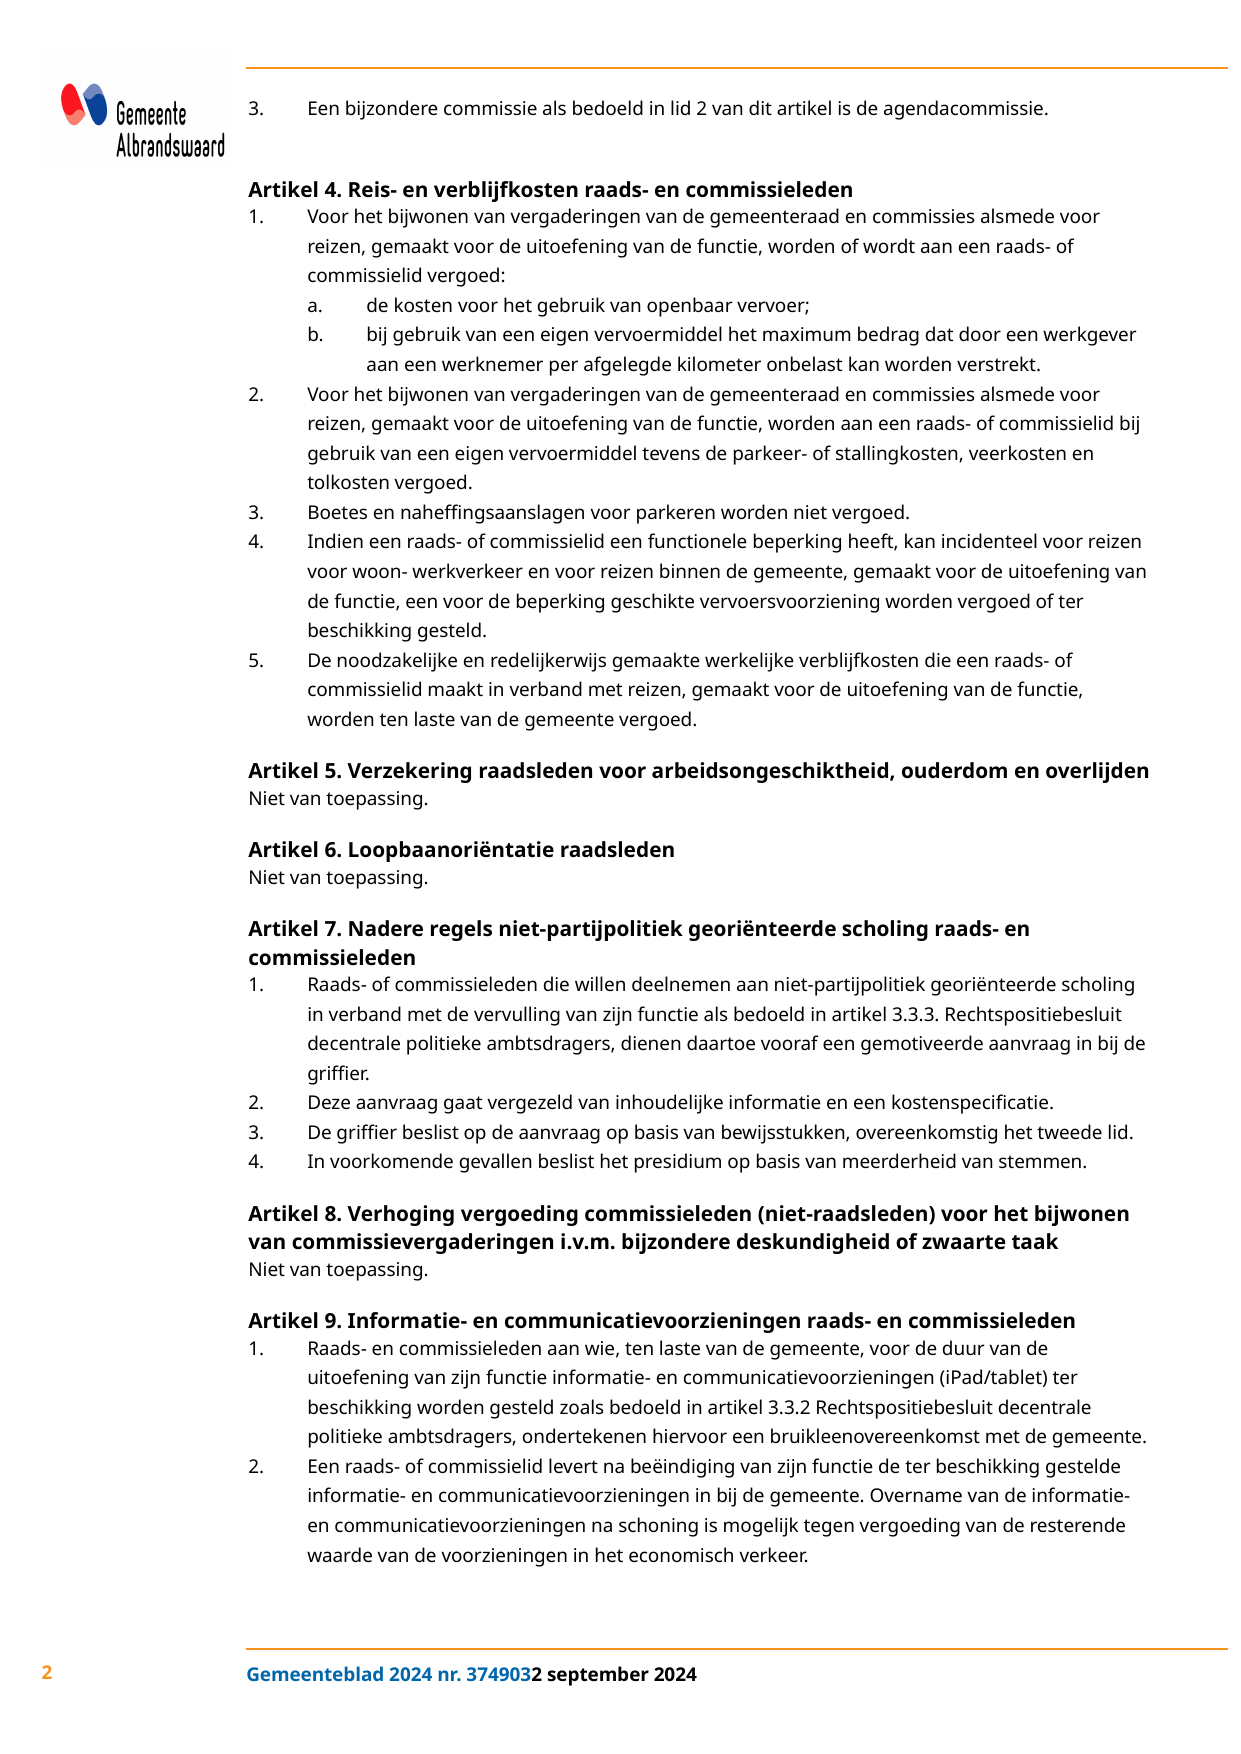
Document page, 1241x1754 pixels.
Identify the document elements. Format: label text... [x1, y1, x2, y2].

text Niet van toepassing. [248, 785, 1152, 811]
text Artikel 5. Verzekering raadsleden voor arbeidsongeschiktheid, ouderdom en overlijden [248, 757, 1152, 785]
picture [41, 47, 231, 172]
text Artikel 4. Reis- en verblijfkosten raads- en commissieleden [248, 175, 1152, 203]
list de kosten voor het gebruik van openbaar vervoer; [307, 292, 1152, 318]
list Raads- en commissieleden aan wie, ten laste van de gemeente, voor de duur van de uitoefening van zijn functie informatie- en communicatievoorzieningen (iPad/tablet) ter beschikking worden gesteld zoals bedoeld in artikel 3.3.2 Rechtspositiebesluit decentrale politieke ambtsdragers, ondertekenen hiervoor een bruikleenovereenkomst met de gemeente. [248, 1335, 1152, 1449]
list In voorkomende gevallen beslist het presidium op basis van meerderheid van stemmen. [248, 1149, 1152, 1174]
list Een bijzondere commissie als bedoeld in lid 2 van dit artikel is de agendacommissie. [248, 95, 1152, 121]
list bij gebruik van een eigen vervoermiddel het maximum bedrag dat door een werkgever aan een werknemer per afgelegde kilometer onbelast kan worden verstrekt. [307, 322, 1152, 377]
list De griffier beslist op de aanvraag op basis van bewijsstukken, overeenkomstig het tweede lid. [248, 1119, 1152, 1145]
text Niet van toepassing. [248, 1256, 1152, 1282]
text Artikel 6. Loopbaanoriëntatie raadsleden [248, 835, 1152, 864]
list De noodzakelijke en redelijkerwijs gemaakte werkelijke verblijfkosten die een raads- of commissielid maakt in verband met reizen, gemaakt voor de uitoefening van de functie, worden ten laste van de gemeente vergoed. [248, 647, 1152, 732]
list Voor het bijwonen van vergaderingen van de gemeenteraad en commissies alsmede voor reizen, gemaakt voor de uitoefening van de functie, worden aan een raads- of commissielid bij gebruik van een eigen vervoermiddel tevens de parkeer- of stallingkosten, veerkosten en tolkosten vergoed. [248, 381, 1152, 495]
list Een raads- of commissielid levert na beëindiging van zijn functie de ter beschikking gestelde informatie- en communicatievoorzieningen in bij de gemeente. Overname van de informatie- en communicatievoorzieningen na schoning is mogelijk tegen vergoeding van de resterende waarde van de voorzieningen in het economisch verkeer. [248, 1453, 1152, 1568]
list Indien een raads- of commissielid een functionele beperking heeft, kan incidenteel voor reizen voor woon- werkverkeer en voor reizen binnen de gemeente, gemaakt voor de uitoefening van de functie, een voor de beperking geschikte vervoersvoorziening worden vergoed of ter beschikking gesteld. [248, 529, 1152, 643]
list Voor het bijwonen van vergaderingen van de gemeenteraad en commissies alsmede voor reizen, gemaakt voor de uitoefening van de functie, worden of wordt aan een raads- of commissielid vergoed: [248, 203, 1152, 288]
list Boetes en naheffingsaanslagen voor parkeren worden niet vergoed. [248, 499, 1152, 525]
list Raads- of commissieleden die willen deelnemen aan niet-partijpolitiek georiënteerde scholing in verband met de vervulling van zijn functie als bedoeld in artikel 3.3.3. Rechtspositiebesluit decentrale politieke ambtsdragers, dienen daartoe vooraf een gemotiveerde aanvraag in bij de griffier. [248, 971, 1152, 1086]
text Artikel 7. Nadere regels niet-partijpolitiek georiënteerde scholing raads- en commissieleden [248, 914, 1152, 971]
text Artikel 9. Informatie- en communicatievoorzieningen raads- en commissieleden [248, 1306, 1152, 1335]
list Deze aanvraag gaat vergezeld van inhoudelijke informatie en een kostenspecificatie. [248, 1089, 1152, 1115]
text Artikel 8. Verhoging vergoeding commissieleden (niet-raadsleden) voor het bijwonen van commissievergaderingen i.v.m. bijzondere deskundigheid of zwaarte taak [248, 1199, 1152, 1256]
text Niet van toepassing. [248, 864, 1152, 889]
